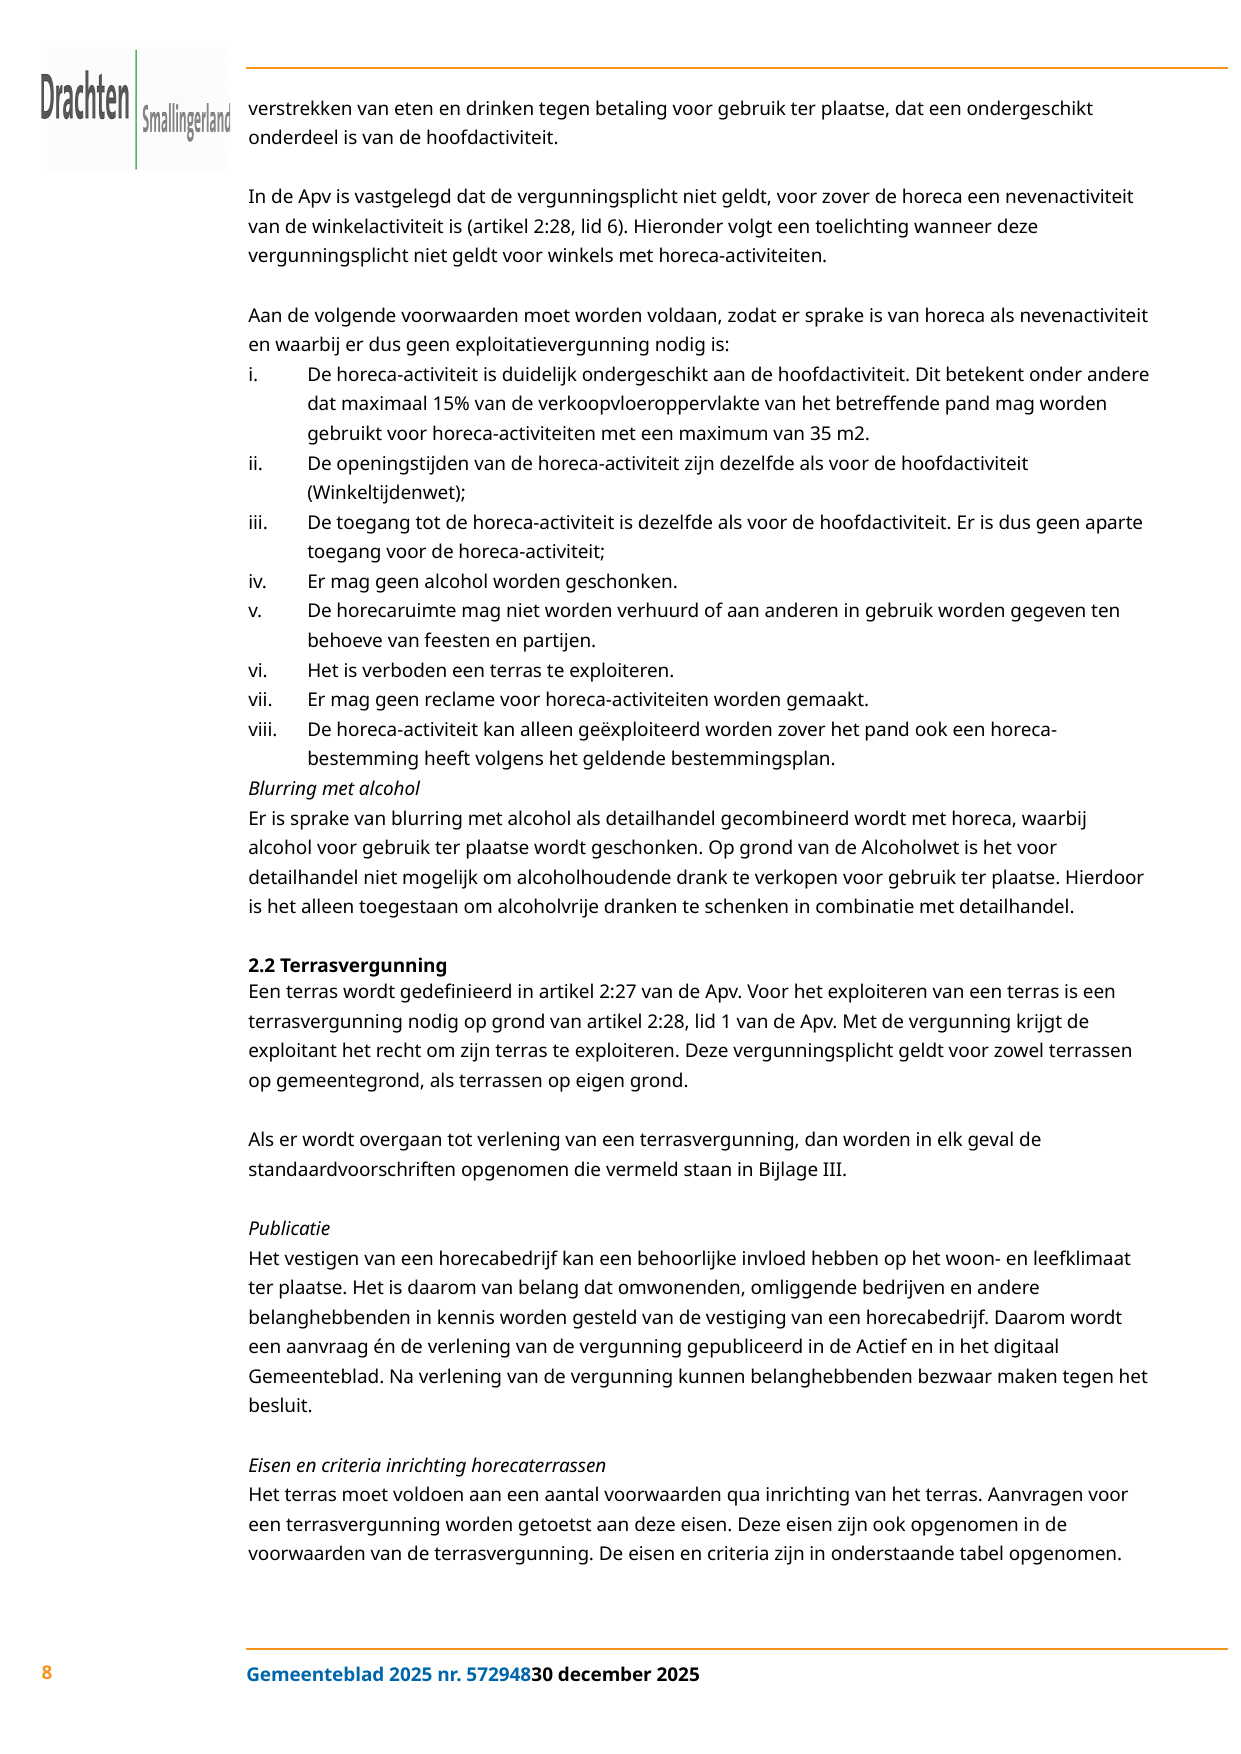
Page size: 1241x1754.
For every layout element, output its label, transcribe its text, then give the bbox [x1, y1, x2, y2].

text 2.2 Terrasvergunning [248, 953, 1152, 978]
list De horeca-activiteit kan alleen geëxploiteerd worden zover het pand ook een horeca-bestemming heeft volgens het geldende bestemmingsplan. [248, 716, 1152, 771]
text Er is sprake van blurring met alcohol als detailhandel gecombineerd wordt met horeca, waarbij alcohol voor gebruik ter plaatse wordt geschonken. Op grond van de Alcoholwet is het voor detailhandel niet mogelijk om alcoholhoudende drank te verkopen voor gebruik ter plaatse. Hierdoor is het alleen toegestaan om alcoholvrije dranken te schenken in combinatie met detailhandel. [248, 805, 1152, 919]
text Blurring met alcohol [248, 775, 1152, 801]
text verstrekken van eten en drinken tegen betaling voor gebruik ter plaatse, dat een ondergeschikt onderdeel is van de hoofdactiviteit. [248, 95, 1152, 150]
list De toegang tot de horeca-activiteit is dezelfde als voor de hoofdactiviteit. Er is dus geen aparte toegang voor de horeca-activiteit; [248, 509, 1152, 564]
list De openingstijden van de horeca-activiteit zijn dezelfde als voor de hoofdactiviteit (Winkeltijdenwet); [248, 450, 1152, 505]
list Het is verboden een terras te exploiteren. [248, 657, 1152, 683]
list Er mag geen alcohol worden geschonken. [248, 568, 1152, 594]
text Aan de volgende voorwaarden moet worden voldaan, zodat er sprake is van horeca als nevenactiviteit en waarbij er dus geen exploitatievergunning nodig is: [248, 302, 1152, 357]
text Het terras moet voldoen aan een aantal voorwaarden qua inrichting van het terras. Aanvragen voor een terrasvergunning worden getoetst aan deze eisen. Deze eisen zijn ook opgenomen in de voorwaarden van de terrasvergunning. De eisen en criteria zijn in onderstaande tabel opgenomen. [248, 1481, 1152, 1566]
text Eisen en criteria inrichting horecaterrassen [248, 1452, 1152, 1477]
text Het vestigen van een horecabedrijf kan een behoorlijke invloed hebben op het woon- en leefklimaat ter plaatse. Het is daarom van belang dat omwonenden, omliggende bedrijven en andere belanghebbenden in kennis worden gesteld van de vestiging van een horecabedrijf. Daarom wordt een aanvraag én de verlening van de vergunning gepubliceerd in de Actief en in het digitaal Gemeenteblad. Na verlening van de vergunning kunnen belanghebbenden bezwaar maken tegen het besluit. [248, 1245, 1152, 1418]
list De horeca-activiteit is duidelijk ondergeschikt aan de hoofdactiviteit. Dit betekent onder andere dat maximaal 15% van de verkoopvloeroppervlakte van het betreffende pand mag worden gebruikt voor horeca-activiteiten met een maximum van 35 m2. [248, 361, 1152, 446]
text Publicatie [248, 1215, 1152, 1241]
text In de Apv is vastgelegd dat de vergunningsplicht niet geldt, voor zover de horeca een nevenactiviteit van de winkelactiviteit is (artikel 2:28, lid 6). Hieronder volgt een toelichting wanneer deze vergunningsplicht niet geldt voor winkels met horeca-activiteiten. [248, 183, 1152, 268]
list Er mag geen reclame voor horeca-activiteiten worden gemaakt. [248, 686, 1152, 712]
text Een terras wordt gedefinieerd in artikel 2:27 van de Apv. Voor het exploiteren van een terras is een terrasvergunning nodig op grond van artikel 2:28, lid 1 van de Apv. Met de vergunning krijgt de exploitant het recht om zijn terras te exploiteren. Deze vergunningsplicht geldt voor zowel terrassen op gemeentegrond, als terrassen op eigen grond. [248, 978, 1152, 1093]
picture [41, 47, 231, 172]
list De horecaruimte mag niet worden verhuurd of aan anderen in gebruik worden gegeven ten behoeve van feesten en partijen. [248, 598, 1152, 653]
text Als er wordt overgaan tot verlening van een terrasvergunning, dan worden in elk geval de standaardvoorschriften opgenomen die vermeld staan in Bijlage III. [248, 1126, 1152, 1182]
